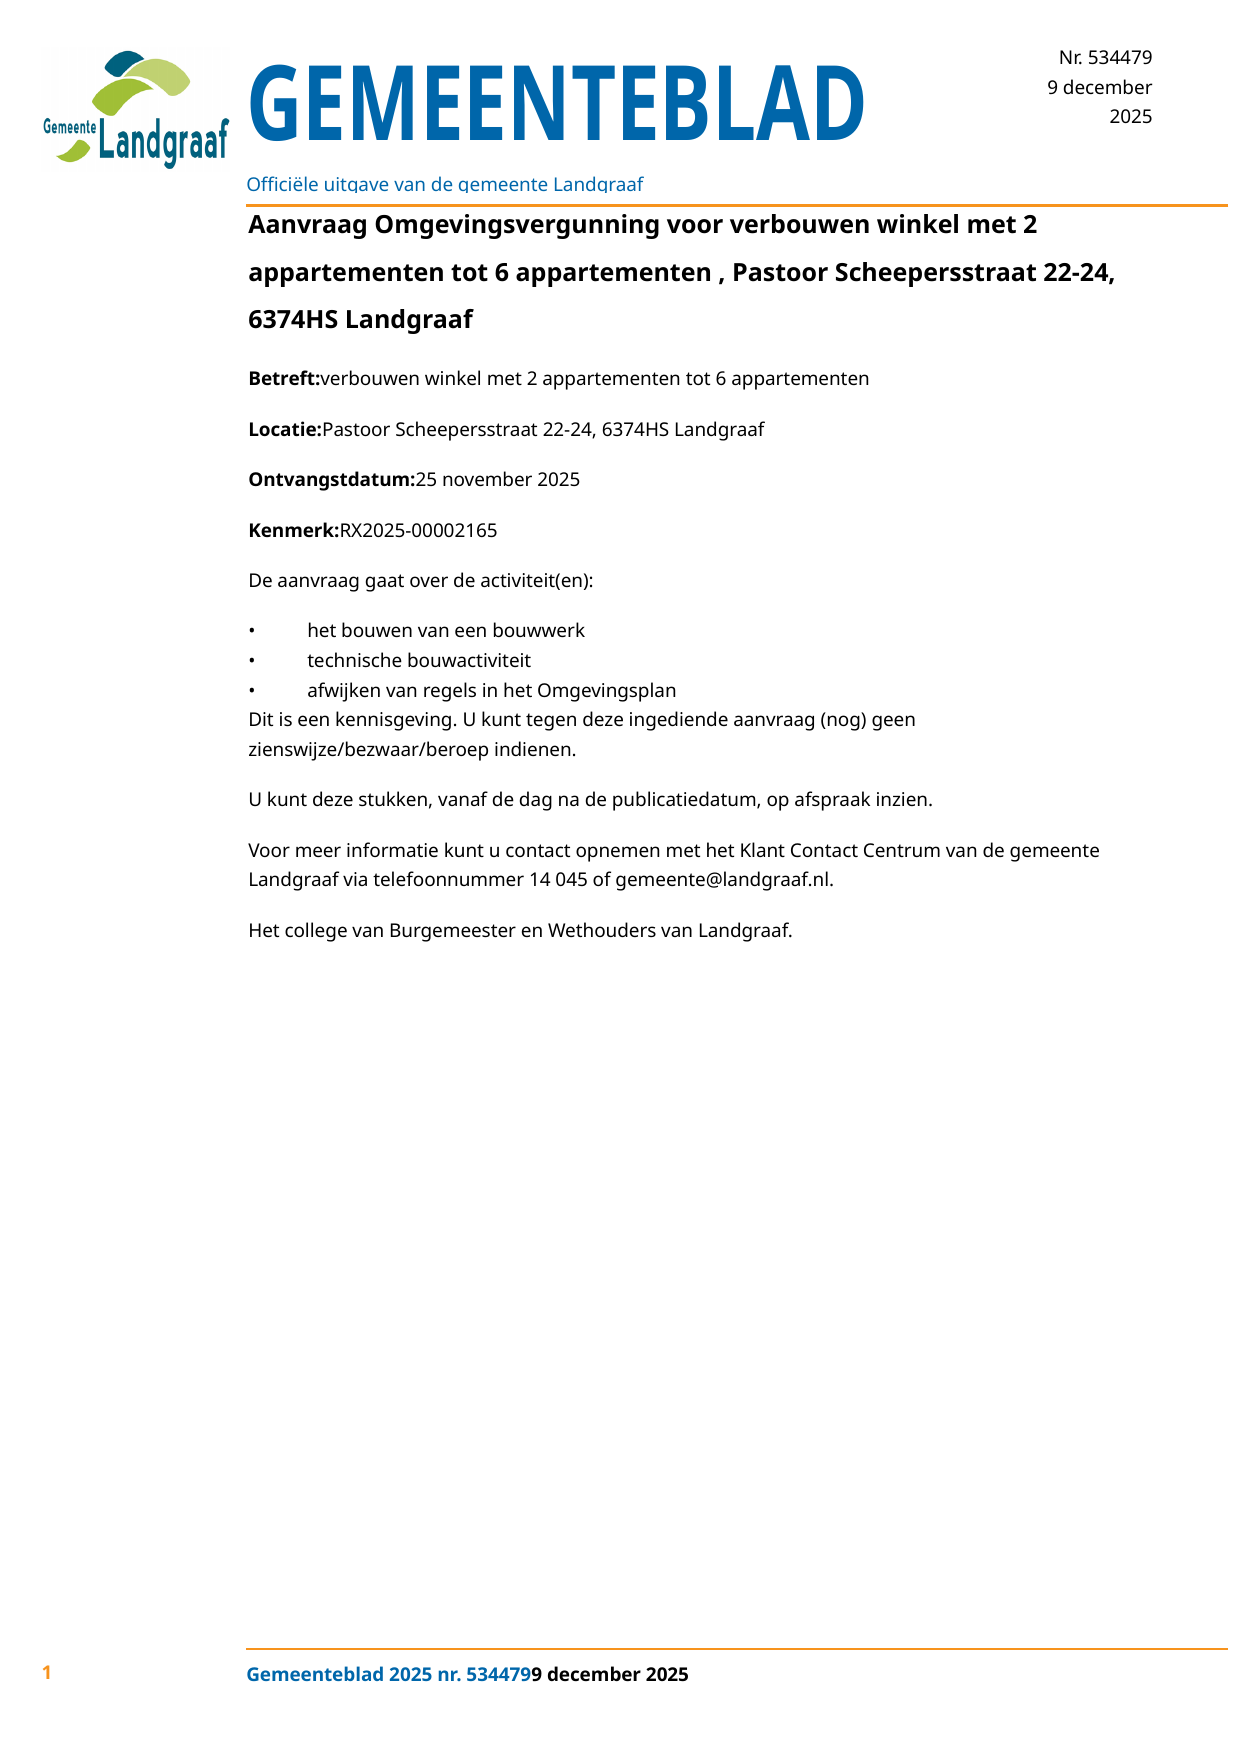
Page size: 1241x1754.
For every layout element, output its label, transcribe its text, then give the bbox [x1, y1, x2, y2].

text Aanvraag Omgevingsvergunning voor verbouwen winkel met 2 appartementen tot 6 appartementen , Pastoor Scheepersstraat 22-24, 6374HS Landgraaf [248, 207, 1152, 336]
text Dit is een kennisgeving. U kunt tegen deze ingediende aanvraag (nog) geen zienswijze/bezwaar/beroep indienen. [248, 706, 1152, 762]
text U kunt deze stukken, vanaf de dag na de publicatiedatum, op afspraak inzien. [248, 786, 1152, 812]
list technische bouwactiviteit [248, 647, 1152, 673]
text Het college van Burgemeester en Wethouders van Landgraaf. [248, 917, 1152, 942]
text Betreft:verbouwen winkel met 2 appartementen tot 6 appartementen [248, 366, 1152, 391]
list het bouwen van een bouwwerk [248, 618, 1152, 643]
list afwijken van regels in het Omgevingsplan [248, 677, 1152, 702]
text De aanvraag gaat over de activiteit(en): [248, 567, 1152, 593]
text Kenmerk:RX2025-00002165 [248, 517, 1152, 542]
text Voor meer informatie kunt u contact opnemen met het Klant Contact Centrum van de gemeente Landgraaf via telefoonnummer 14 045 of gemeente@landgraaf.nl. [248, 837, 1152, 892]
text Locatie:Pastoor Scheepersstraat 22-24, 6374HS Landgraaf [248, 416, 1152, 442]
picture [41, 47, 231, 172]
text Ontvangstdatum:25 november 2025 [248, 466, 1152, 492]
